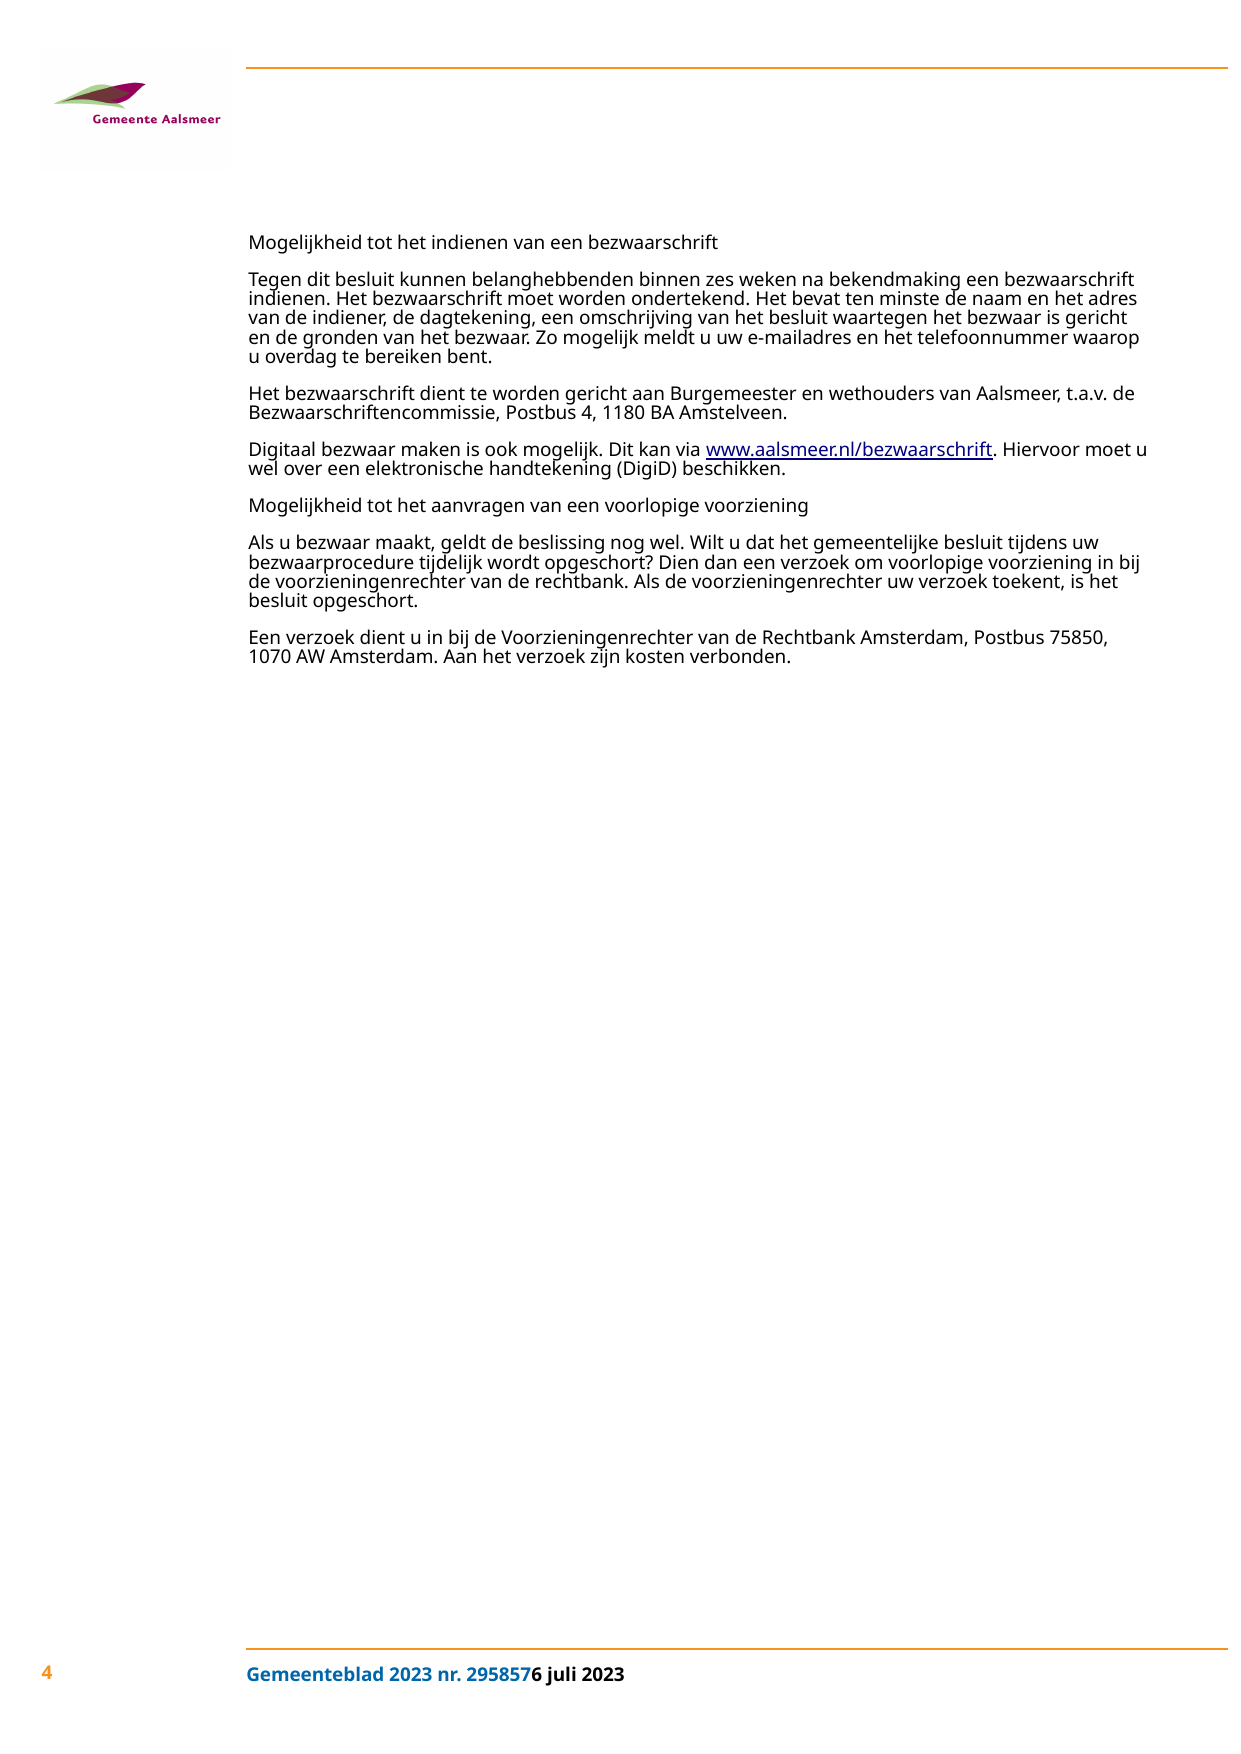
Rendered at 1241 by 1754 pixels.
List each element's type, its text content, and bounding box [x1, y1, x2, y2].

text Mogelijkheid tot het aanvragen van een voorlopige voorziening [248, 497, 1152, 517]
picture [41, 47, 231, 172]
text Tegen dit besluit kunnen belanghebbenden binnen zes weken na bekendmaking een bezwaarschrift indienen. Het bezwaarschrift moet worden ondertekend. Het bevat ten minste de naam en het adres van de indiener, de dagtekening, een omschrijving van het besluit waartegen het bezwaar is gericht en de gronden van het bezwaar. Zo mogelijk meldt u uw e-mailadres en het telefoonnummer waarop u overdag te bereiken bent. [248, 271, 1152, 367]
text Mogelijkheid tot het indienen van een bezwaarschrift [248, 234, 1152, 253]
text Als u bezwaar maakt, geldt de beslissing nog wel. Wilt u dat het gemeentelijke besluit tijdens uw bezwaarprocedure tijdelijk wordt opgeschort? Dien dan een verzoek om voorlopige voorziening in bij de voorzieningenrechter van de rechtbank. Als de voorzieningenrechter uw verzoek toekent, is het besluit opgeschort. [248, 534, 1152, 611]
text Het bezwaarschrift dient te worden gericht aan Burgemeester en wethouders van Aalsmeer, t.a.v. de Bezwaarschriftencommissie, Postbus 4, 1180 BA Amstelveen. [248, 385, 1152, 423]
text Digitaal bezwaar maken is ook mogelijk. Dit kan via www.aalsmeer.nl/bezwaarschrift. Hiervoor moet u wel over een elektronische handtekening (DigiD) beschikken. [248, 441, 1152, 480]
text Een verzoek dient u in bij de Voorzieningenrechter van de Rechtbank Amsterdam, Postbus 75850, 1070 AW Amsterdam. Aan het verzoek zijn kosten verbonden. [248, 629, 1152, 668]
